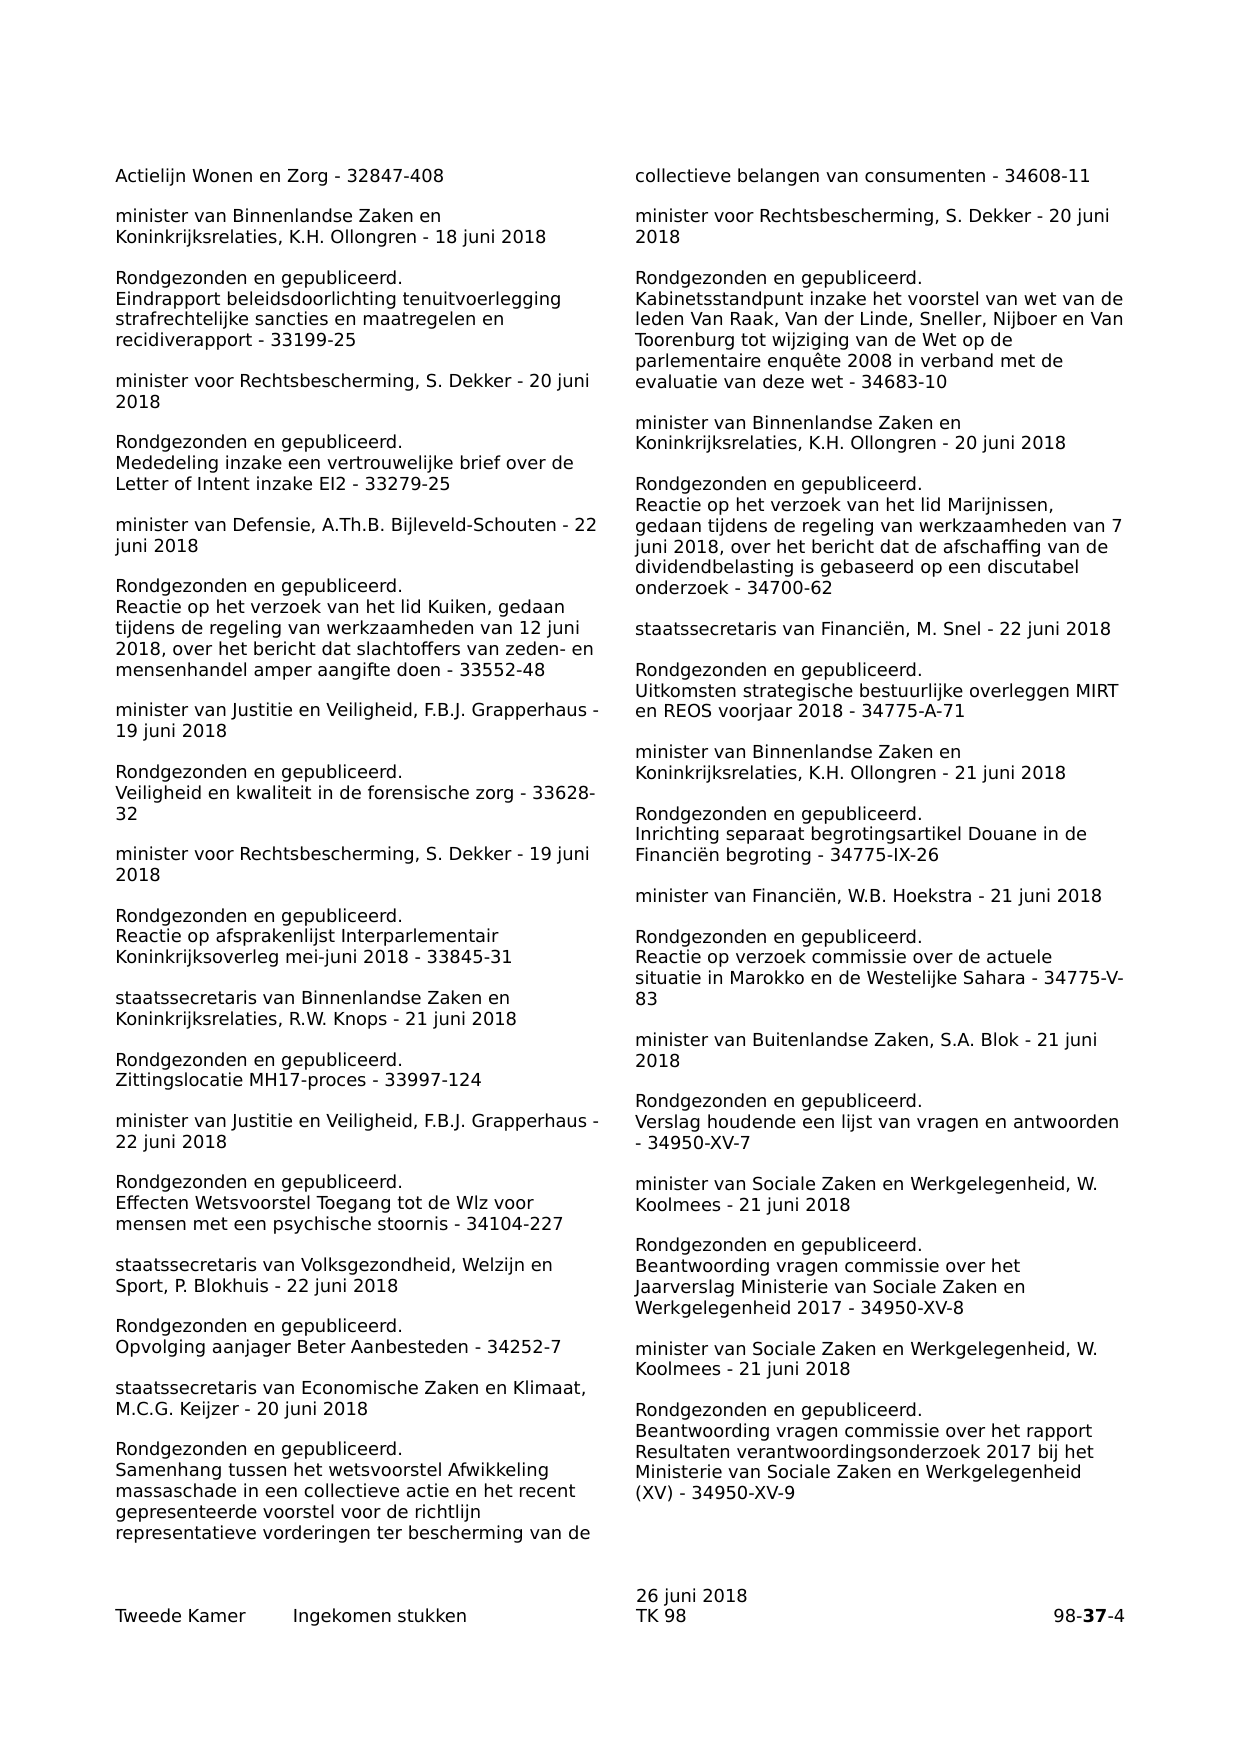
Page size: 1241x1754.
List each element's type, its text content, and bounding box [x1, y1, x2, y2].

text Beantwoording vragen commissie over het rapport Resultaten verantwoordingsonderzoek 2017 bij het Ministerie van Sociale Zaken en Werkgelegenheid (XV) - 34950-XV-9 [635, 1421, 1125, 1504]
text Rondgezonden en gepubliceerd. [115, 1172, 605, 1193]
text collectieve belangen van consumenten - 34608-11 [635, 165, 1125, 186]
text minister van Sociale Zaken en Werkgelegenheid, W. Koolmees - 21 juni 2018 [635, 1174, 1125, 1215]
text staatssecretaris van Volksgezondheid, Welzijn en Sport, P. Blokhuis - 22 juni 2018 [115, 1255, 605, 1296]
text Mededeling inzake een vertrouwelijke brief over de Letter of Intent inzake EI2 - 33279-25 [115, 453, 605, 495]
text Reactie op afsprakenlijst Interparlementair Koninkrijksoverleg mei-juni 2018 - 33845-31 [115, 926, 605, 968]
text Rondgezonden en gepubliceerd. [115, 1049, 605, 1070]
text minister van Binnenlandse Zaken en Koninkrijksrelaties, K.H. Ollongren - 21 juni 2018 [635, 742, 1125, 783]
text minister van Sociale Zaken en Werkgelegenheid, W. Koolmees - 21 juni 2018 [635, 1338, 1125, 1380]
text Kabinetsstandpunt inzake het voorstel van wet van de leden Van Raak, Van der Linde, Sneller, Nijboer en Van Toorenburg tot wijziging van de Wet op de parlementaire enquête 2008 in verband met de evaluatie van deze wet - 34683-10 [635, 288, 1125, 392]
text Rondgezonden en gepubliceerd. [635, 927, 1125, 947]
text Rondgezonden en gepubliceerd. [115, 576, 605, 597]
text Rondgezonden en gepubliceerd. [115, 762, 605, 782]
text minister voor Rechtsbescherming, S. Dekker - 20 juni 2018 [115, 371, 605, 412]
text Rondgezonden en gepubliceerd. [635, 1235, 1125, 1256]
text Rondgezonden en gepubliceerd. [115, 906, 605, 926]
text Opvolging aanjager Beter Aanbesteden - 34252-7 [115, 1337, 605, 1358]
text minister voor Rechtsbescherming, S. Dekker - 19 juni 2018 [115, 844, 605, 886]
text Reactie op verzoek commissie over de actuele situatie in Marokko en de Westelijke Sahara - 34775-V-83 [635, 947, 1125, 1010]
text Verslag houdende een lijst van vragen en antwoorden - 34950-XV-7 [635, 1112, 1125, 1154]
text Effecten Wetsvoorstel Toegang tot de Wlz voor mensen met een psychische stoornis - 34104-227 [115, 1193, 605, 1235]
text Rondgezonden en gepubliceerd. [115, 432, 605, 453]
text Rondgezonden en gepubliceerd. [635, 268, 1125, 288]
text minister van Justitie en Veiligheid, F.B.J. Grapperhaus - 19 juni 2018 [115, 700, 605, 742]
text Rondgezonden en gepubliceerd. [635, 659, 1125, 680]
text staatssecretaris van Binnenlandse Zaken en Koninkrijksrelaties, R.W. Knops - 21 juni 2018 [115, 988, 605, 1029]
text minister van Buitenlandse Zaken, S.A. Blok - 21 juni 2018 [635, 1030, 1125, 1071]
text Veiligheid en kwaliteit in de forensische zorg - 33628-32 [115, 782, 605, 824]
text minister van Financiën, W.B. Hoekstra - 21 juni 2018 [635, 886, 1125, 907]
text minister van Defensie, A.Th.B. Bijleveld-Schouten - 22 juni 2018 [115, 515, 605, 556]
text Rondgezonden en gepubliceerd. [115, 268, 605, 288]
text Actielijn Wonen en Zorg - 32847-408 [115, 165, 605, 186]
text Reactie op het verzoek van het lid Kuiken, gedaan tijdens de regeling van werkzaamheden van 12 juni 2018, over het bericht dat slachtoffers van zeden- en mensenhandel amper aangifte doen - 33552-48 [115, 597, 605, 680]
text staatssecretaris van Economische Zaken en Klimaat, M.C.G. Keijzer - 20 juni 2018 [115, 1378, 605, 1419]
text Rondgezonden en gepubliceerd. [635, 1400, 1125, 1421]
text Eindrapport beleidsdoorlichting tenuitvoerlegging strafrechtelijke sancties en maatregelen en recidiverapport - 33199-25 [115, 288, 605, 351]
text Reactie op het verzoek van het lid Marijnissen, gedaan tijdens de regeling van werkzaamheden van 7 juni 2018, over het bericht dat de afschaffing van de dividendbelasting is gebaseerd op een discutabel onderzoek - 34700-62 [635, 495, 1125, 599]
text Rondgezonden en gepubliceerd. [115, 1439, 605, 1460]
text Rondgezonden en gepubliceerd. [635, 474, 1125, 495]
text Zittingslocatie MH17-proces - 33997-124 [115, 1070, 605, 1091]
text staatssecretaris van Financiën, M. Snel - 22 juni 2018 [635, 619, 1125, 639]
text Uitkomsten strategische bestuurlijke overleggen MIRT en REOS voorjaar 2018 - 34775-A-71 [635, 680, 1125, 722]
text Rondgezonden en gepubliceerd. [115, 1316, 605, 1337]
text Inrichting separaat begrotingsartikel Douane in de Financiën begroting - 34775-IX-26 [635, 824, 1125, 866]
text minister van Binnenlandse Zaken en Koninkrijksrelaties, K.H. Ollongren - 20 juni 2018 [635, 412, 1125, 454]
text Beantwoording vragen commissie over het Jaarverslag Ministerie van Sociale Zaken en Werkgelegenheid 2017 - 34950-XV-8 [635, 1256, 1125, 1318]
text Rondgezonden en gepubliceerd. [635, 1091, 1125, 1112]
text minister van Justitie en Veiligheid, F.B.J. Grapperhaus - 22 juni 2018 [115, 1111, 605, 1152]
text Rondgezonden en gepubliceerd. [635, 803, 1125, 824]
text minister van Binnenlandse Zaken en Koninkrijksrelaties, K.H. Ollongren - 18 juni 2018 [115, 206, 605, 248]
text Samenhang tussen het wetsvoorstel Afwikkeling massaschade in een collectieve actie en het recent gepresenteerde voorstel voor de richtlijn representatieve vorderingen ter bescherming van de [115, 1460, 605, 1543]
text minister voor Rechtsbescherming, S. Dekker - 20 juni 2018 [635, 206, 1125, 248]
